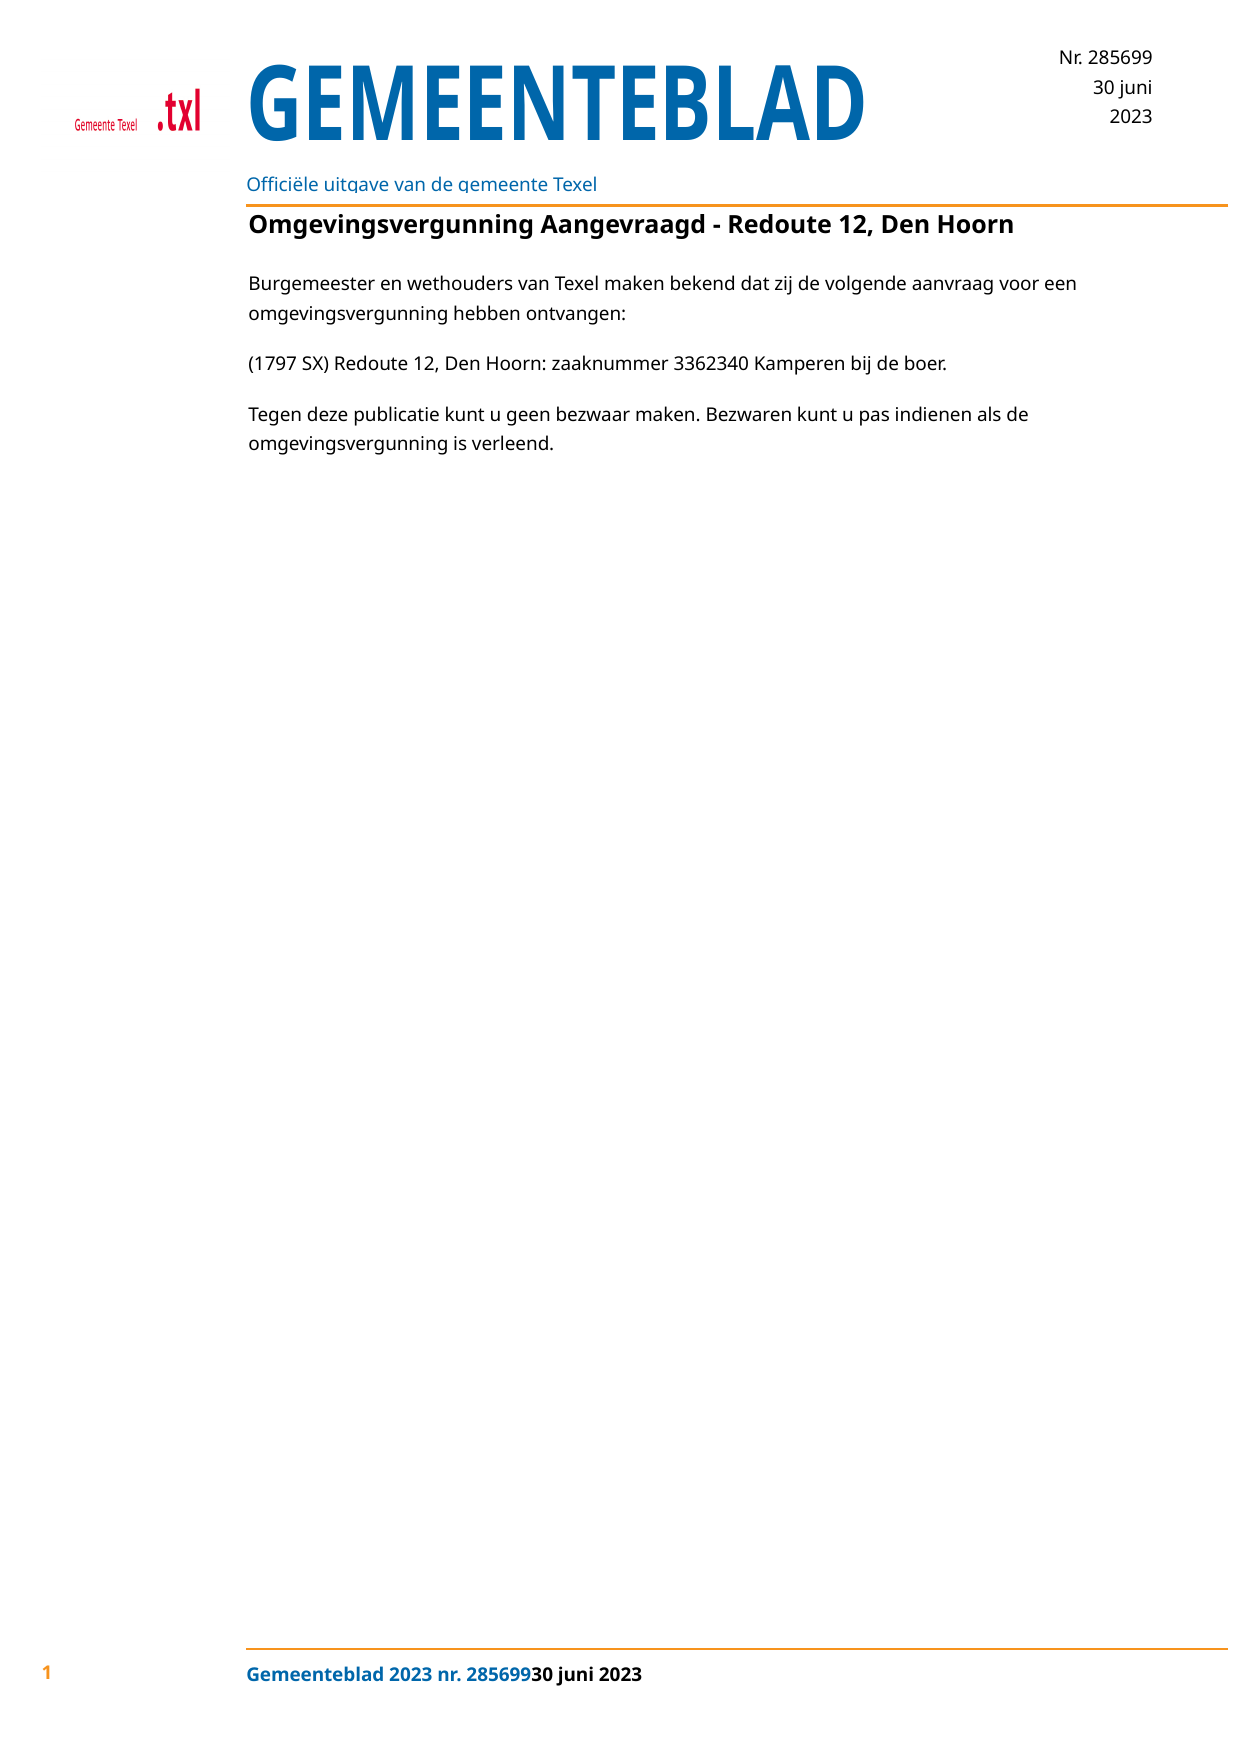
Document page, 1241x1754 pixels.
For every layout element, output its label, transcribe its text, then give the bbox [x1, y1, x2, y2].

text Tegen deze publicatie kunt u geen bezwaar maken. Bezwaren kunt u pas indienen als de omgevingsvergunning is verleend. [248, 401, 1152, 456]
text Burgemeester en wethouders van Texel maken bekend dat zij de volgende aanvraag voor een omgevingsvergunning hebben ontvangen: [248, 270, 1152, 326]
text (1797 SX) Redoute 12, Den Hoorn: zaaknummer 3362340 Kamperen bij de boer. [248, 350, 1152, 376]
text Omgevingsvergunning Aangevraagd - Redoute 12, Den Hoorn [248, 207, 1152, 241]
picture [41, 47, 231, 172]
